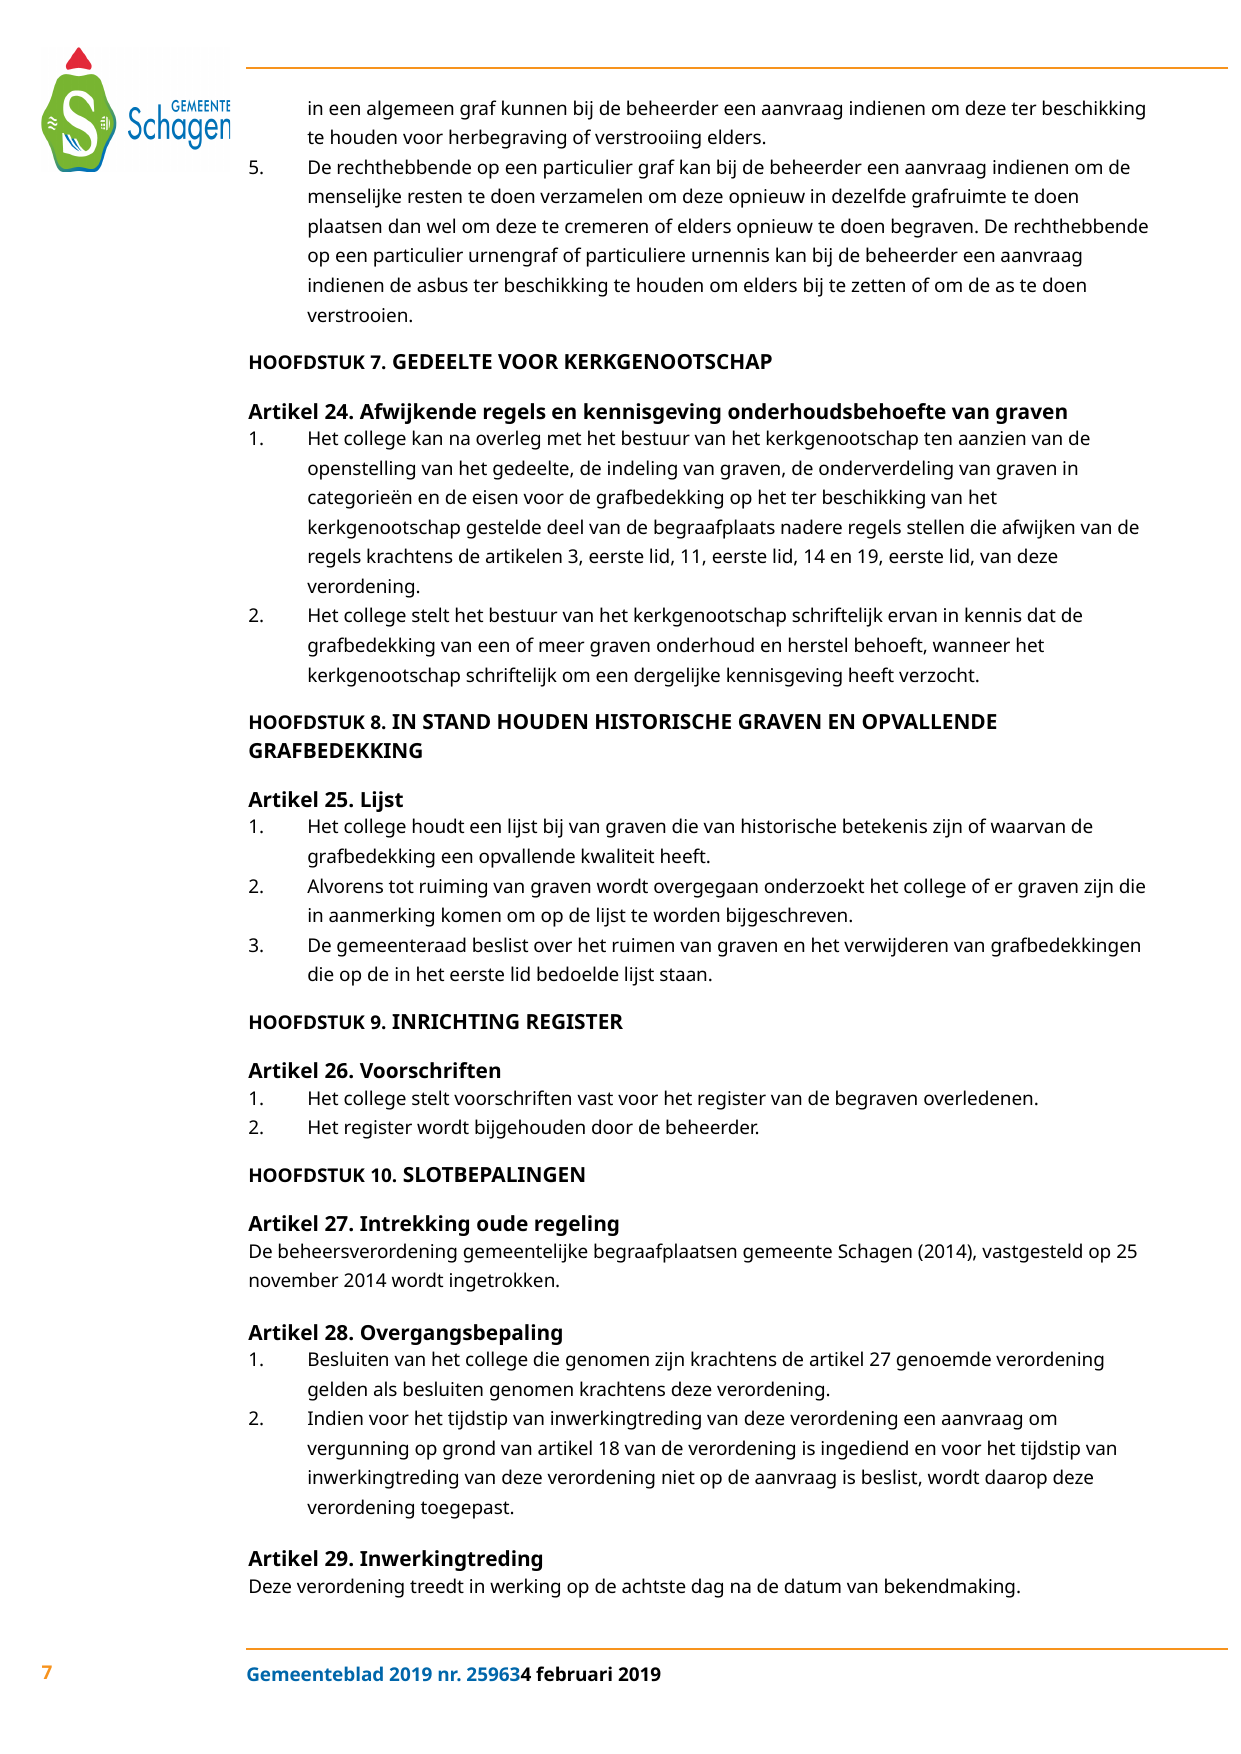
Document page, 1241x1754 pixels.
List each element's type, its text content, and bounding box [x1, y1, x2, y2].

list Indien voor het tijdstip van inwerkingtreding van deze verordening een aanvraag om vergunning op grond van artikel 18 van de verordening is ingediend en voor het tijdstip van inwerkingtreding van deze verordening niet op de aanvraag is beslist, wordt daarop deze verordening toegepast. [248, 1405, 1152, 1520]
text Artikel 27. Intrekking oude regeling [248, 1209, 1152, 1238]
list Alvorens tot ruiming van graven wordt overgegaan onderzoekt het college of er graven zijn die in aanmerking komen om op de lijst te worden bijgeschreven. [248, 873, 1152, 928]
text HOOFDSTUK 9. INRICHTING REGISTER [248, 1007, 1152, 1036]
text Deze verordening treedt in werking op de achtste dag na de datum van bekendmaking. [248, 1573, 1152, 1599]
text De beheersverordening gemeentelijke begraafplaatsen gemeente Schagen (2014), vastgesteld op 25 november 2014 wordt ingetrokken. [248, 1238, 1152, 1293]
list De rechthebbende op een particulier graf kan bij de beheerder een aanvraag indienen om de menselijke resten te doen verzamelen om deze opnieuw in dezelfde grafruimte te doen plaatsen dan wel om deze te cremeren of elders opnieuw te doen begraven. De rechthebbende op een particulier urnengraf of particuliere urnennis kan bij de beheerder een aanvraag indienen de asbus ter beschikking te houden om elders bij te zetten of om de as te doen verstrooien. [248, 154, 1152, 328]
text HOOFDSTUK 7. GEDEELTE VOOR KERKGENOOTSCHAP [248, 347, 1152, 376]
list Het college stelt voorschriften vast voor het register van de begraven overledenen. [248, 1085, 1152, 1111]
text Artikel 28. Overgangsbepaling [248, 1318, 1152, 1346]
text Artikel 29. Inwerkingtreding [248, 1544, 1152, 1573]
list De gemeenteraad beslist over het ruimen van graven en het verwijderen van grafbedekkingen die op de in het eerste lid bedoelde lijst staan. [248, 932, 1152, 987]
text HOOFDSTUK 10. SLOTBEPALINGEN [248, 1160, 1152, 1188]
text Artikel 24. Afwijkende regels en kennisgeving onderhoudsbehoefte van graven [248, 397, 1152, 425]
list Het register wordt bijgehouden door de beheerder. [248, 1114, 1152, 1140]
list in een algemeen graf kunnen bij de beheerder een aanvraag indienen om deze ter beschikking te houden voor herbegraving of verstrooiing elders. [248, 95, 1152, 150]
text Artikel 26. Voorschriften [248, 1056, 1152, 1085]
list Het college stelt het bestuur van het kerkgenootschap schriftelijk ervan in kennis dat de grafbedekking van een of meer graven onderhoud en herstel behoeft, wanneer het kerkgenootschap schriftelijk om een dergelijke kennisgeving heeft verzocht. [248, 603, 1152, 688]
list Het college kan na overleg met het bestuur van het kerkgenootschap ten aanzien van de openstelling van het gedeelte, de indeling van graven, de onderverdeling van graven in categorieën en de eisen voor de grafbedekking op het ter beschikking van het kerkgenootschap gestelde deel van de begraafplaats nadere regels stellen die afwijken van de regels krachtens de artikelen 3, eerste lid, 11, eerste lid, 14 en 19, eerste lid, van deze verordening. [248, 425, 1152, 599]
list Het college houdt een lijst bij van graven die van historische betekenis zijn of waarvan de grafbedekking een opvallende kwaliteit heeft. [248, 814, 1152, 869]
text Artikel 25. Lijst [248, 785, 1152, 814]
picture [41, 47, 231, 172]
list Besluiten van het college die genomen zijn krachtens de artikel 27 genoemde verordening gelden als besluiten genomen krachtens deze verordening. [248, 1346, 1152, 1402]
text HOOFDSTUK 8. IN STAND HOUDEN HISTORISCHE GRAVEN EN OPVALLENDE GRAFBEDEKKING [248, 707, 1152, 764]
